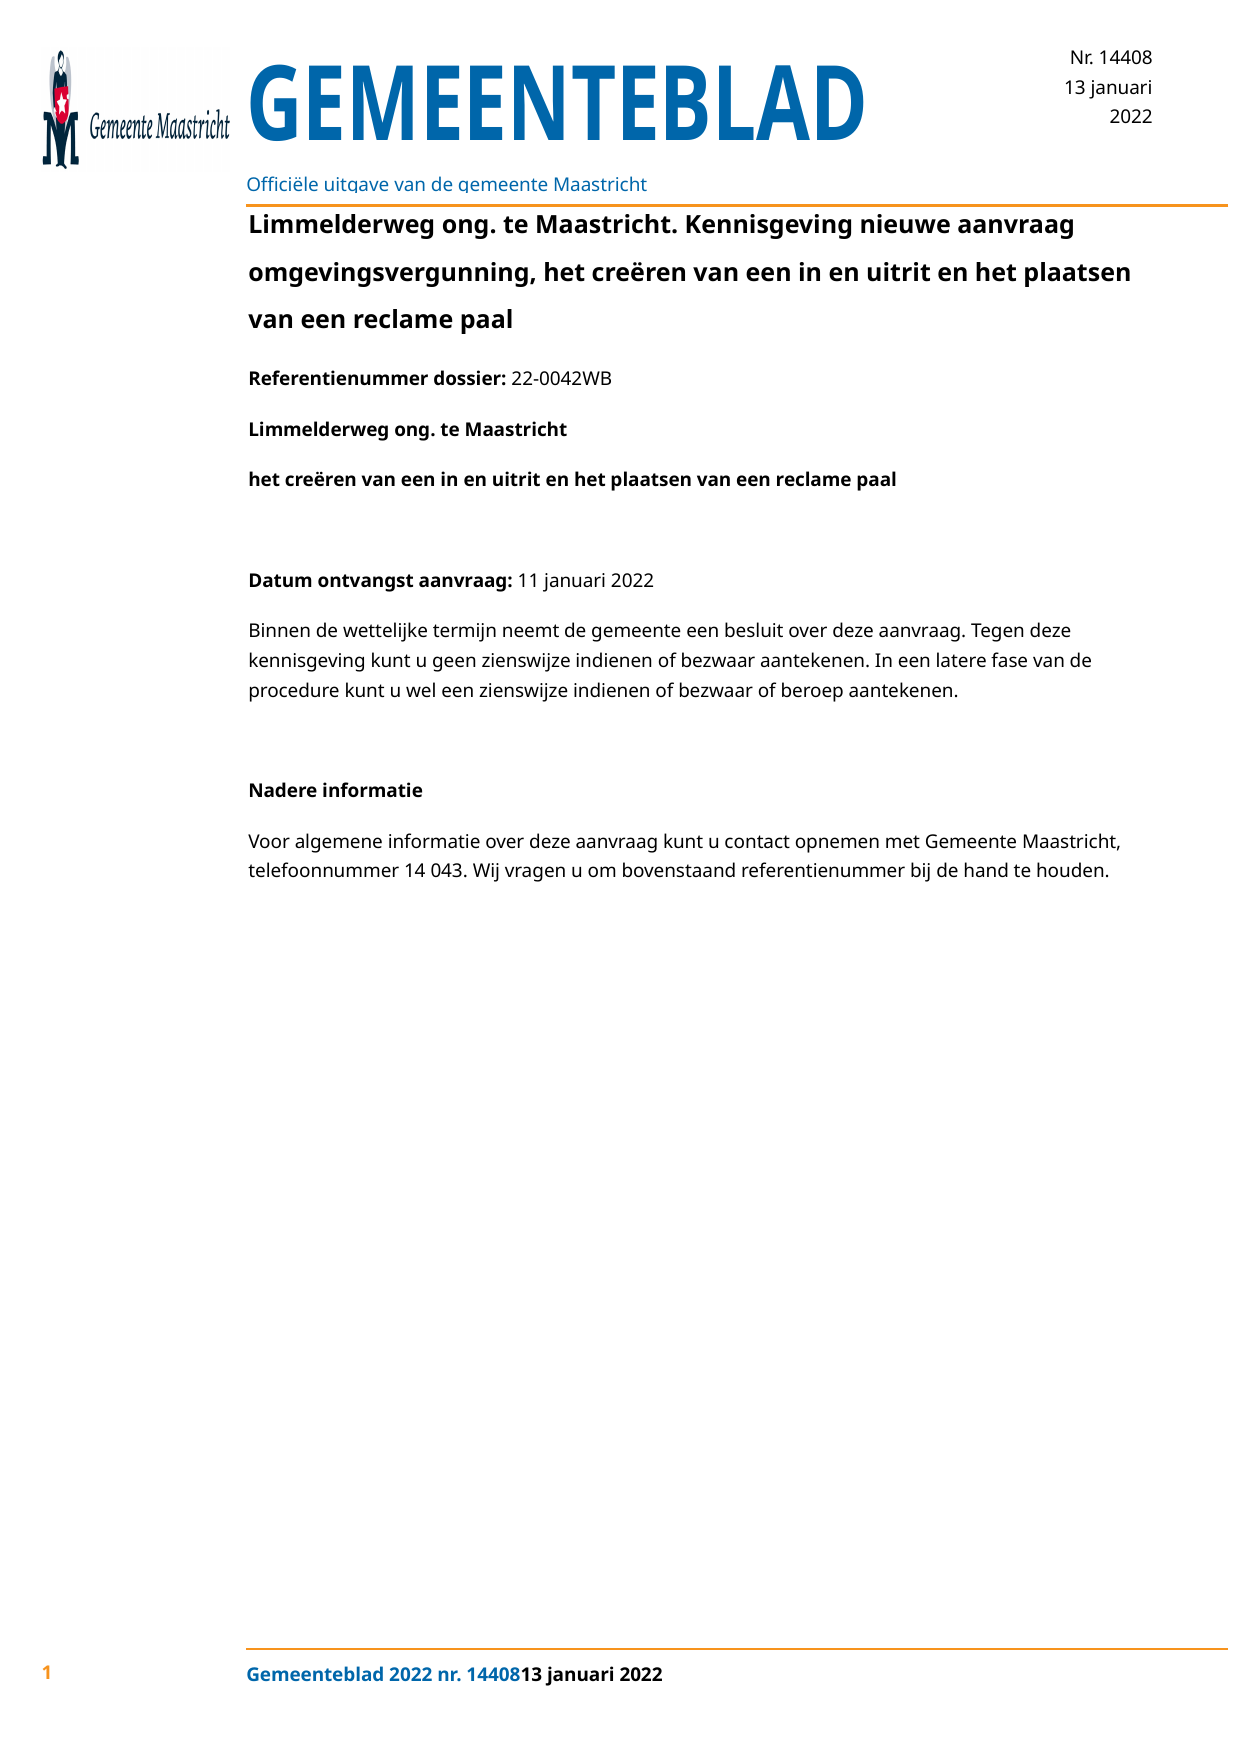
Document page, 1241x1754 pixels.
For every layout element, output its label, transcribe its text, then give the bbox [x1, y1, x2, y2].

text Binnen de wettelijke termijn neemt de gemeente een besluit over deze aanvraag. Tegen deze kennisgeving kunt u geen zienswijze indienen of bezwaar aantekenen. In een latere fase van de procedure kunt u wel een zienswijze indienen of bezwaar of beroep aantekenen. [248, 618, 1152, 702]
text Referentienummer dossier: 22-0042WB [248, 366, 1152, 391]
text Nadere informatie [248, 778, 1152, 803]
text Datum ontvangst aanvraag: 11 januari 2022 [248, 567, 1152, 593]
picture [41, 47, 231, 172]
text het creëren van een in en uitrit en het plaatsen van een reclame paal [248, 466, 1152, 492]
text Limmelderweg ong. te Maastricht [248, 416, 1152, 442]
text Limmelderweg ong. te Maastricht. Kennisgeving nieuwe aanvraag omgevingsvergunning, het creëren van een in en uitrit en het plaatsen van een reclame paal [248, 207, 1152, 336]
text Voor algemene informatie over deze aanvraag kunt u contact opnemen met Gemeente Maastricht, telefoonnummer 14 043. Wij vragen u om bovenstaand referentienummer bij de hand te houden. [248, 828, 1152, 883]
